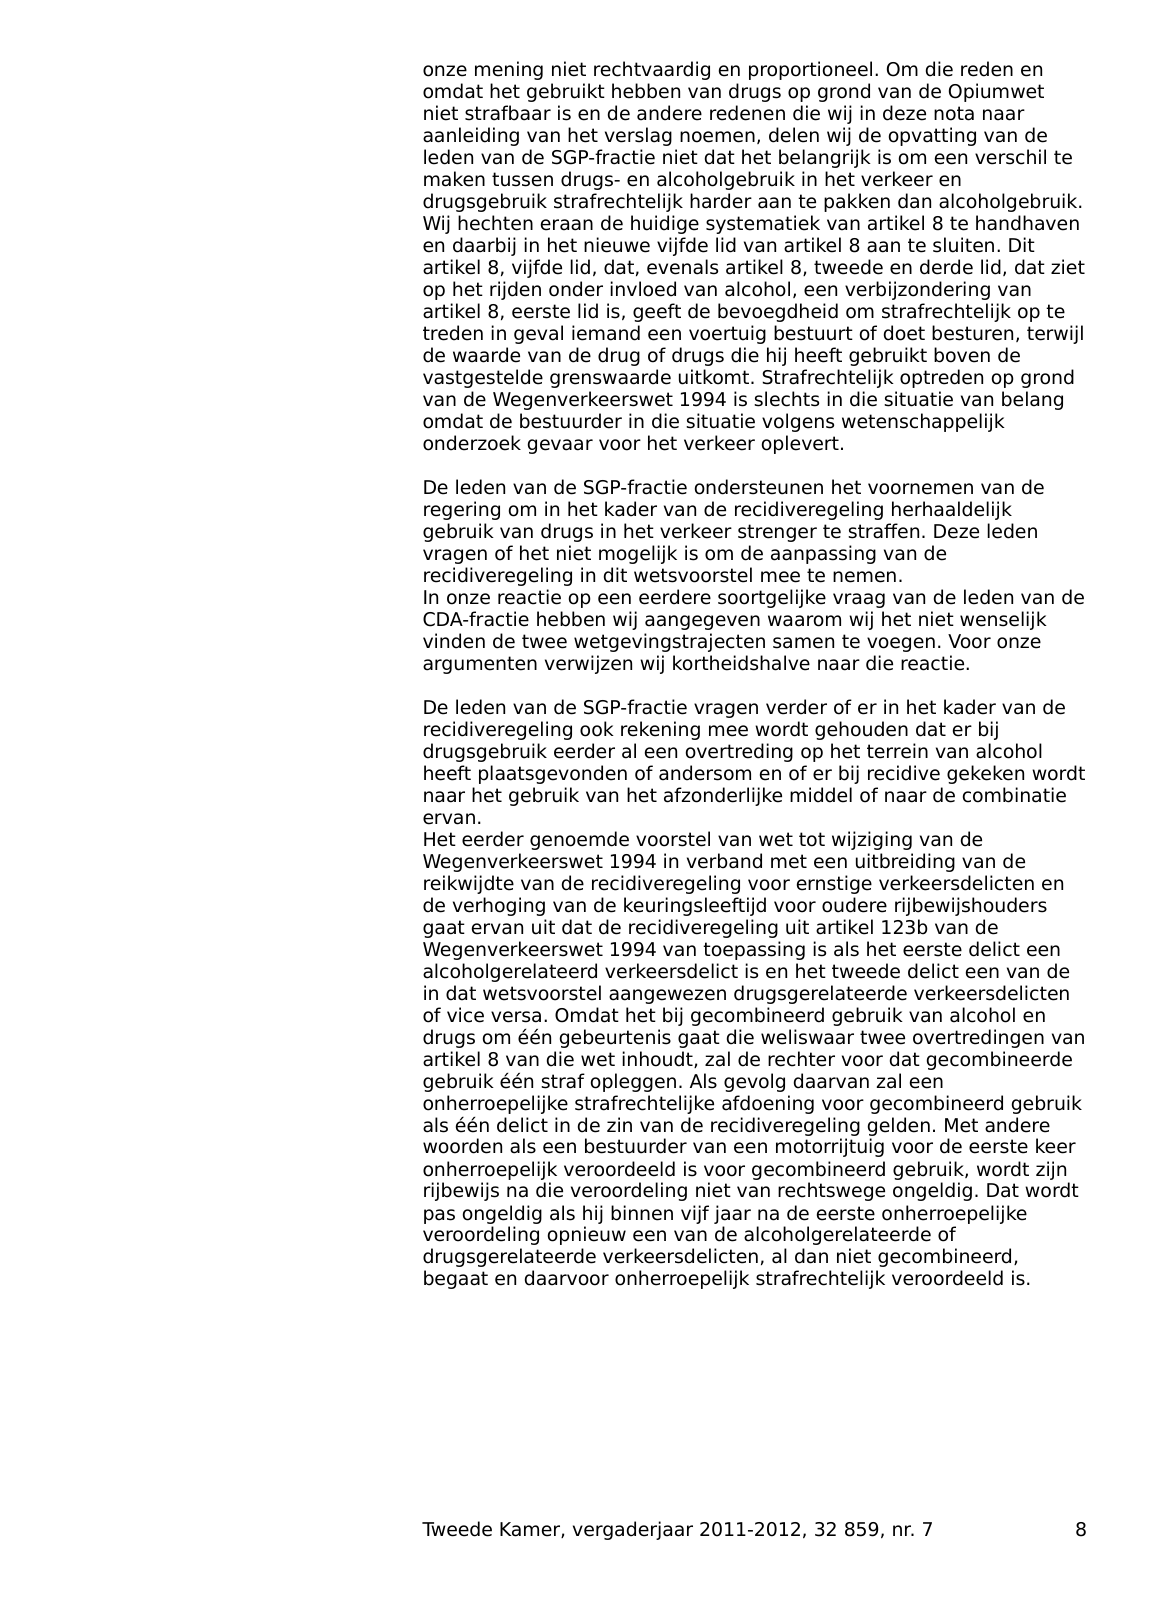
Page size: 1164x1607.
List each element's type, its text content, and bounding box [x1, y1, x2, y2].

text De leden van de SGP-fractie ondersteunen het voornemen van de regering om in het kader van de recidiveregeling herhaaldelijk gebruik van drugs in het verkeer strenger te straffen. Deze leden vragen of het niet mogelijk is om de aanpassing van de recidiveregeling in dit wetsvoorstel mee te nemen. [422, 477, 1087, 587]
text De leden van de SGP-fractie vragen verder of er in het kader van de recidiveregeling ook rekening mee wordt gehouden dat er bij drugsgebruik eerder al een overtreding op het terrein van alcohol heeft plaatsgevonden of andersom en of er bij recidive gekeken wordt naar het gebruik van het afzonderlijke middel of naar de combinatie ervan. [422, 697, 1087, 829]
text In onze reactie op een eerdere soortgelijke vraag van de leden van de CDA-fractie hebben wij aangegeven waarom wij het niet wenselijk vinden de twee wetgevingstrajecten samen te voegen. Voor onze argumenten verwijzen wij kortheidshalve naar die reactie. [422, 587, 1087, 675]
text Het eerder genoemde voorstel van wet tot wijziging van de Wegenverkeerswet 1994 in verband met een uitbreiding van de reikwijdte van de recidiveregeling voor ernstige verkeersdelicten en de verhoging van de keuringsleeftijd voor oudere rijbewijshouders gaat ervan uit dat de recidiveregeling uit artikel 123b van de Wegenverkeerswet 1994 van toepassing is als het eerste delict een alcoholgerelateerd verkeersdelict is en het tweede delict een van de in dat wetsvoorstel aangewezen drugsgerelateerde verkeersdelicten of vice versa. Omdat het bij gecombineerd gebruik van alcohol en drugs om één gebeurtenis gaat die weliswaar twee overtredingen van artikel 8 van die wet inhoudt, zal de rechter voor dat gecombineerde gebruik één straf opleggen. Als gevolg daarvan zal een onherroepelijke strafrechtelijke afdoening voor gecombineerd gebruik als één delict in de zin van de recidiveregeling gelden. Met andere woorden als een bestuurder van een motorrijtuig voor de eerste keer onherroepelijk veroordeeld is voor gecombineerd gebruik, wordt zijn rijbewijs na die veroordeling niet van rechtswege ongeldig. Dat wordt pas ongeldig als hij binnen vijf jaar na de eerste onherroepelijke veroordeling opnieuw een van de alcoholgerelateerde of drugsgerelateerde verkeersdelicten, al dan niet gecombineerd, begaat en daarvoor onherroepelijk strafrechtelijk veroordeeld is. [422, 829, 1087, 1290]
text onze mening niet rechtvaardig en proportioneel. Om die reden en omdat het gebruikt hebben van drugs op grond van de Opiumwet niet strafbaar is en de andere redenen die wij in deze nota naar aanleiding van het verslag noemen, delen wij de opvatting van de leden van de SGP-fractie niet dat het belangrijk is om een verschil te maken tussen drugs- en alcoholgebruik in het verkeer en drugsgebruik strafrechtelijk harder aan te pakken dan alcoholgebruik. Wij hechten eraan de huidige systematiek van artikel 8 te handhaven en daarbij in het nieuwe vijfde lid van artikel 8 aan te sluiten. Dit artikel 8, vijfde lid, dat, evenals artikel 8, tweede en derde lid, dat ziet op het rijden onder invloed van alcohol, een verbijzondering van artikel 8, eerste lid is, geeft de bevoegdheid om strafrechtelijk op te treden in geval iemand een voertuig bestuurt of doet besturen, terwijl de waarde van de drug of drugs die hij heeft gebruikt boven de vastgestelde grenswaarde uitkomt. Strafrechtelijk optreden op grond van de Wegenverkeerswet 1994 is slechts in die situatie van belang omdat de bestuurder in die situatie volgens wetenschappelijk onderzoek gevaar voor het verkeer oplevert. [422, 59, 1087, 455]
